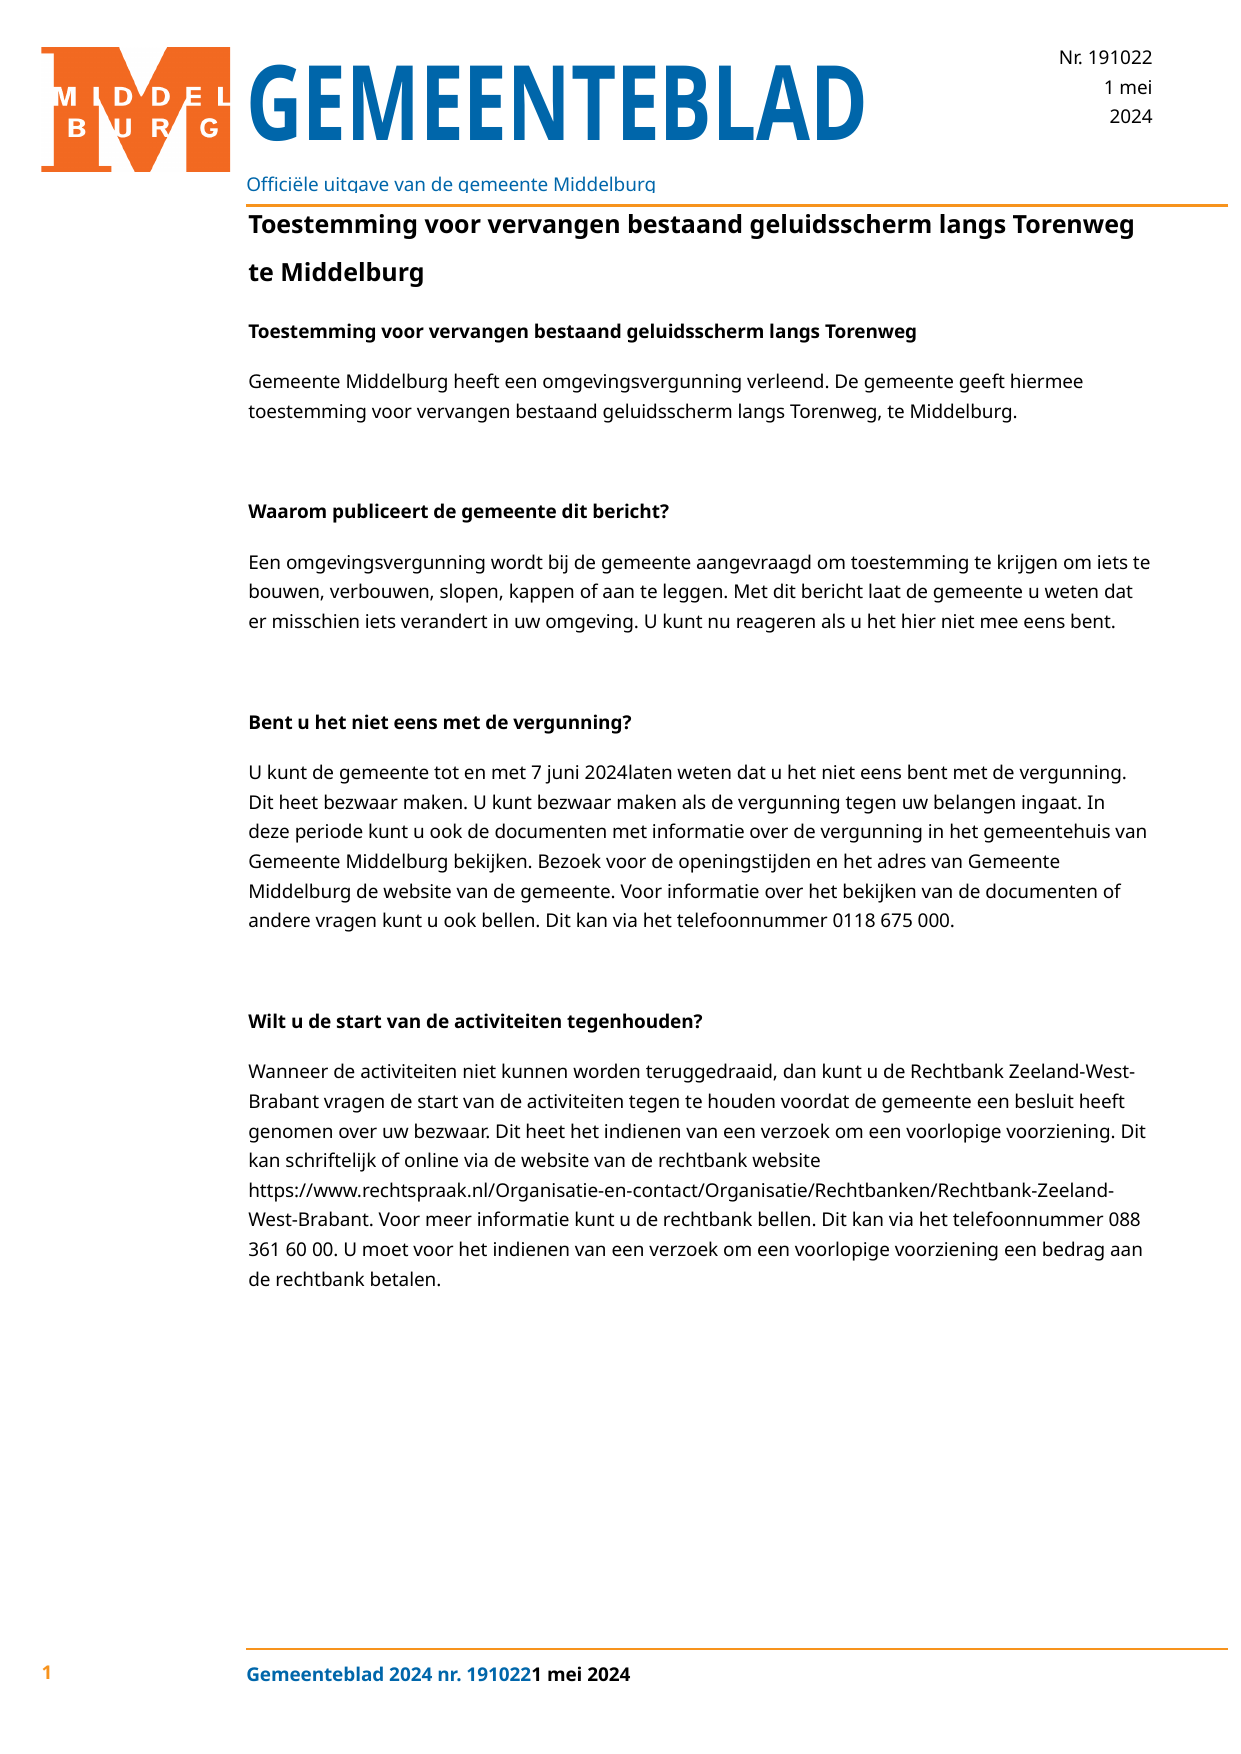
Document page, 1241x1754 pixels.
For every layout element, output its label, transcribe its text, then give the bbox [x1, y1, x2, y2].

text U kunt de gemeente tot en met 7 juni 2024laten weten dat u het niet eens bent met de vergunning. Dit heet bezwaar maken. U kunt bezwaar maken als de vergunning tegen uw belangen ingaat. In deze periode kunt u ook de documenten met informatie over de vergunning in het gemeentehuis van Gemeente Middelburg bekijken. Bezoek voor de openingstijden en het adres van Gemeente Middelburg de website van de gemeente. Voor informatie over het bekijken van de documenten of andere vragen kunt u ook bellen. Dit kan via het telefoonnummer 0118 675 000. [248, 759, 1152, 933]
text Wanneer de activiteiten niet kunnen worden teruggedraaid, dan kunt u de Rechtbank Zeeland-West-Brabant vragen de start van de activiteiten tegen te houden voordat de gemeente een besluit heeft genomen over uw bezwaar. Dit heet het indienen van een verzoek om een voorlopige voorziening. Dit kan schriftelijk of online via de website van de rechtbank website https://www.rechtspraak.nl/Organisatie-en-contact/Organisatie/Rechtbanken/Rechtbank-Zeeland-West-Brabant. Voor meer informatie kunt u de rechtbank bellen. Dit kan via het telefoonnummer 088 361 60 00. U moet voor het indienen van een verzoek om een voorlopige voorziening een bedrag aan de rechtbank betalen. [248, 1059, 1152, 1292]
text Toestemming voor vervangen bestaand geluidsscherm langs Torenweg [248, 318, 1152, 344]
text Wilt u de start van de activiteiten tegenhouden? [248, 1008, 1152, 1034]
text Waarom publiceert de gemeente dit bericht? [248, 499, 1152, 524]
text Gemeente Middelburg heeft een omgevingsvergunning verleend. De gemeente geeft hiermee toestemming voor vervangen bestaand geluidsscherm langs Torenweg, te Middelburg. [248, 368, 1152, 424]
picture [41, 47, 231, 172]
text Bent u het niet eens met de vergunning? [248, 709, 1152, 735]
text Een omgevingsvergunning wordt bij de gemeente aangevraagd om toestemming te krijgen om iets te bouwen, verbouwen, slopen, kappen of aan te leggen. Met dit bericht laat de gemeente u weten dat er misschien iets verandert in uw omgeving. U kunt nu reageren als u het hier niet mee eens bent. [248, 549, 1152, 634]
text Toestemming voor vervangen bestaand geluidsscherm langs Torenweg te Middelburg [248, 207, 1152, 288]
